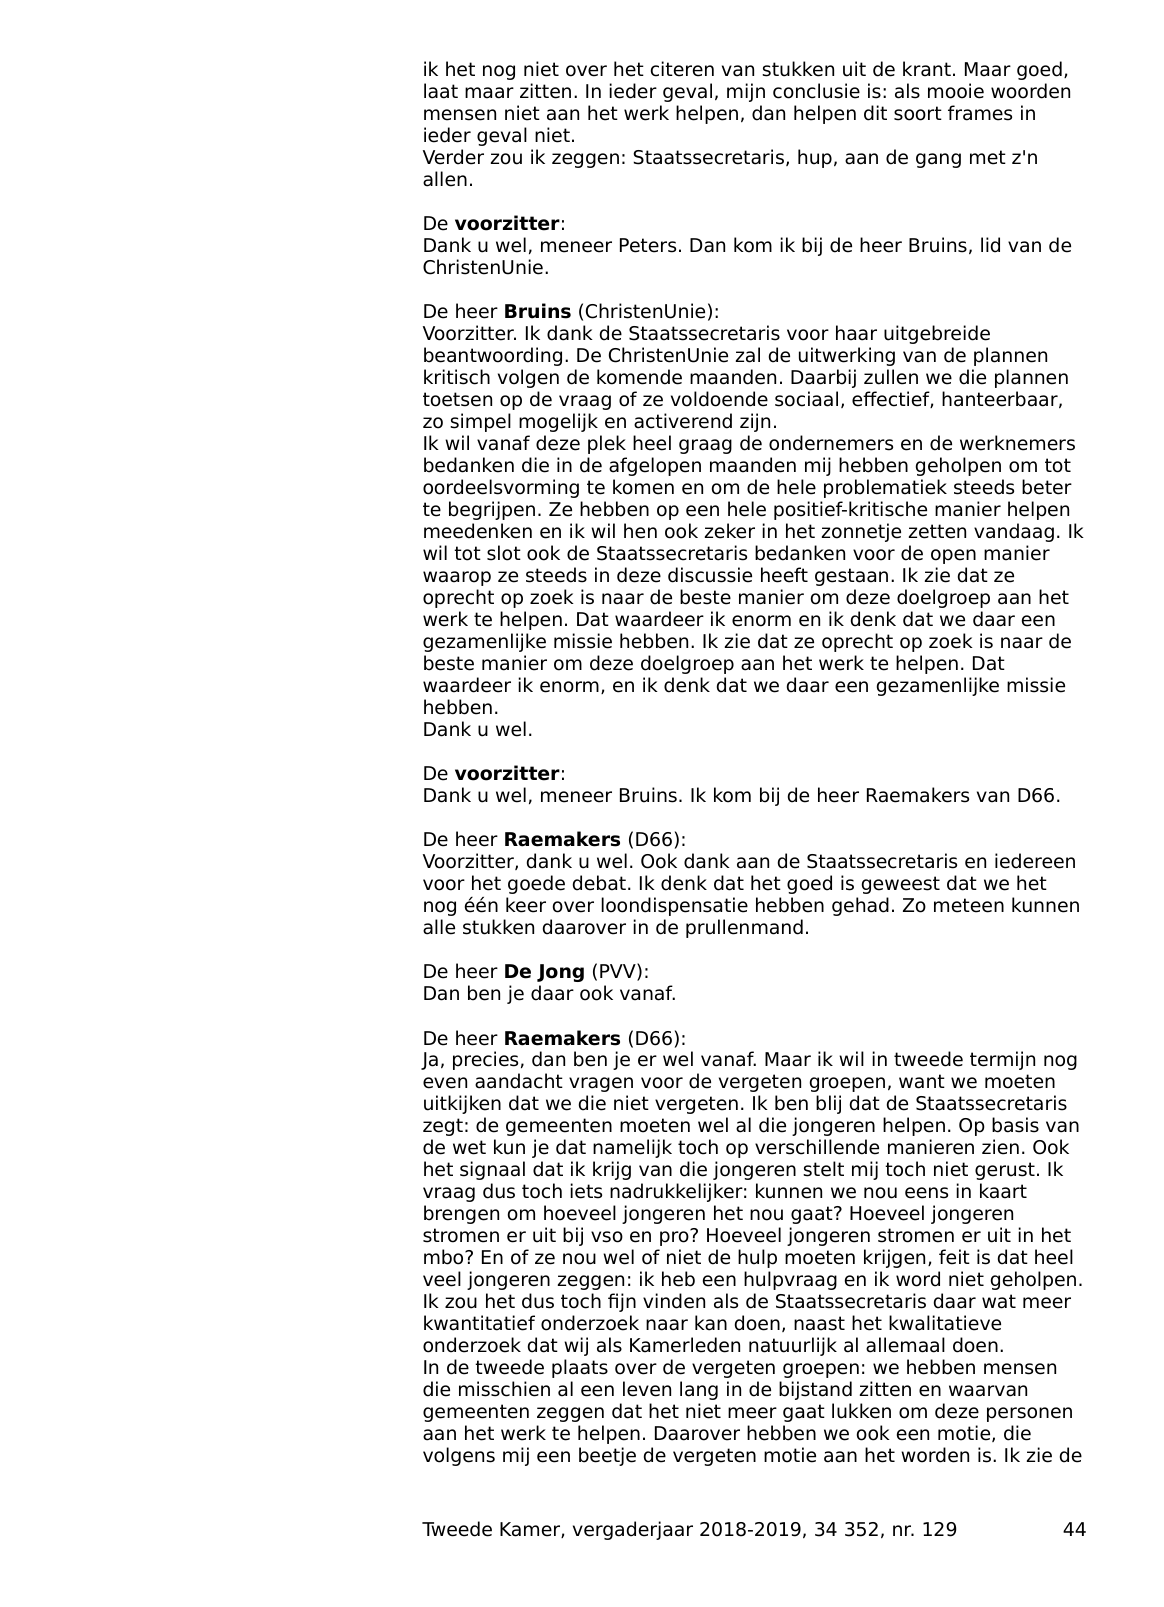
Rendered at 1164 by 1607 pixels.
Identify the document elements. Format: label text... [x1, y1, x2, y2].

text Voorzitter. Ik dank de Staatssecretaris voor haar uitgebreide beantwoording. De ChristenUnie zal de uitwerking van de plannen kritisch volgen de komende maanden. Daarbij zullen we die plannen toetsen op de vraag of ze voldoende sociaal, effectief, hanteerbaar, zo simpel mogelijk en activerend zijn. [422, 323, 1087, 433]
text De voorzitter: [422, 763, 1087, 785]
text Ja, precies, dan ben je er wel vanaf. Maar ik wil in tweede termijn nog even aandacht vragen voor de vergeten groepen, want we moeten uitkijken dat we die niet vergeten. Ik ben blij dat de Staatssecretaris zegt: de gemeenten moeten wel al die jongeren helpen. Op basis van de wet kun je dat namelijk toch op verschillende manieren zien. Ook het signaal dat ik krijg van die jongeren stelt mij toch niet gerust. Ik vraag dus toch iets nadrukkelijker: kunnen we nou eens in kaart brengen om hoeveel jongeren het nou gaat? Hoeveel jongeren stromen er uit bij vso en pro? Hoeveel jongeren stromen er uit in het mbo? En of ze nou wel of niet de hulp moeten krijgen, feit is dat heel veel jongeren zeggen: ik heb een hulpvraag en ik word niet geholpen. Ik zou het dus toch fijn vinden als de Staatssecretaris daar wat meer kwantitatief onderzoek naar kan doen, naast het kwalitatieve onderzoek dat wij als Kamerleden natuurlijk al allemaal doen. [422, 1049, 1087, 1357]
text De heer Bruins (ChristenUnie): [422, 301, 1087, 323]
text De heer De Jong (PVV): [422, 961, 1087, 983]
text Dank u wel, meneer Peters. Dan kom ik bij de heer Bruins, lid van de ChristenUnie. [422, 235, 1087, 279]
text De heer Raemakers (D66): [422, 1027, 1087, 1049]
text Voorzitter, dank u wel. Ook dank aan de Staatssecretaris en iedereen voor het goede debat. Ik denk dat het goed is geweest dat we het nog één keer over loondispensatie hebben gehad. Zo meteen kunnen alle stukken daarover in de prullenmand. [422, 851, 1087, 939]
text ik het nog niet over het citeren van stukken uit de krant. Maar goed, laat maar zitten. In ieder geval, mijn conclusie is: als mooie woorden mensen niet aan het werk helpen, dan helpen dit soort frames in ieder geval niet. [422, 59, 1087, 147]
text Dank u wel, meneer Bruins. Ik kom bij de heer Raemakers van D66. [422, 785, 1087, 807]
text De voorzitter: [422, 213, 1087, 235]
text Dan ben je daar ook vanaf. [422, 983, 1087, 1005]
text Verder zou ik zeggen: Staatssecretaris, hup, aan de gang met z'n allen. [422, 147, 1087, 191]
text De heer Raemakers (D66): [422, 829, 1087, 851]
text In de tweede plaats over de vergeten groepen: we hebben mensen die misschien al een leven lang in de bijstand zitten en waarvan gemeenten zeggen dat het niet meer gaat lukken om deze personen aan het werk te helpen. Daarover hebben we ook een motie, die volgens mij een beetje de vergeten motie aan het worden is. Ik zie de [422, 1357, 1087, 1467]
text Dank u wel. [422, 719, 1087, 741]
text Ik wil vanaf deze plek heel graag de ondernemers en de werknemers bedanken die in de afgelopen maanden mij hebben geholpen om tot oordeelsvorming te komen en om de hele problematiek steeds beter te begrijpen. Ze hebben op een hele positief-kritische manier helpen meedenken en ik wil hen ook zeker in het zonnetje zetten vandaag. Ik wil tot slot ook de Staatssecretaris bedanken voor de open manier waarop ze steeds in deze discussie heeft gestaan. Ik zie dat ze oprecht op zoek is naar de beste manier om deze doelgroep aan het werk te helpen. Dat waardeer ik enorm en ik denk dat we daar een gezamenlijke missie hebben. Ik zie dat ze oprecht op zoek is naar de beste manier om deze doelgroep aan het werk te helpen. Dat waardeer ik enorm, en ik denk dat we daar een gezamenlijke missie hebben. [422, 433, 1087, 719]
